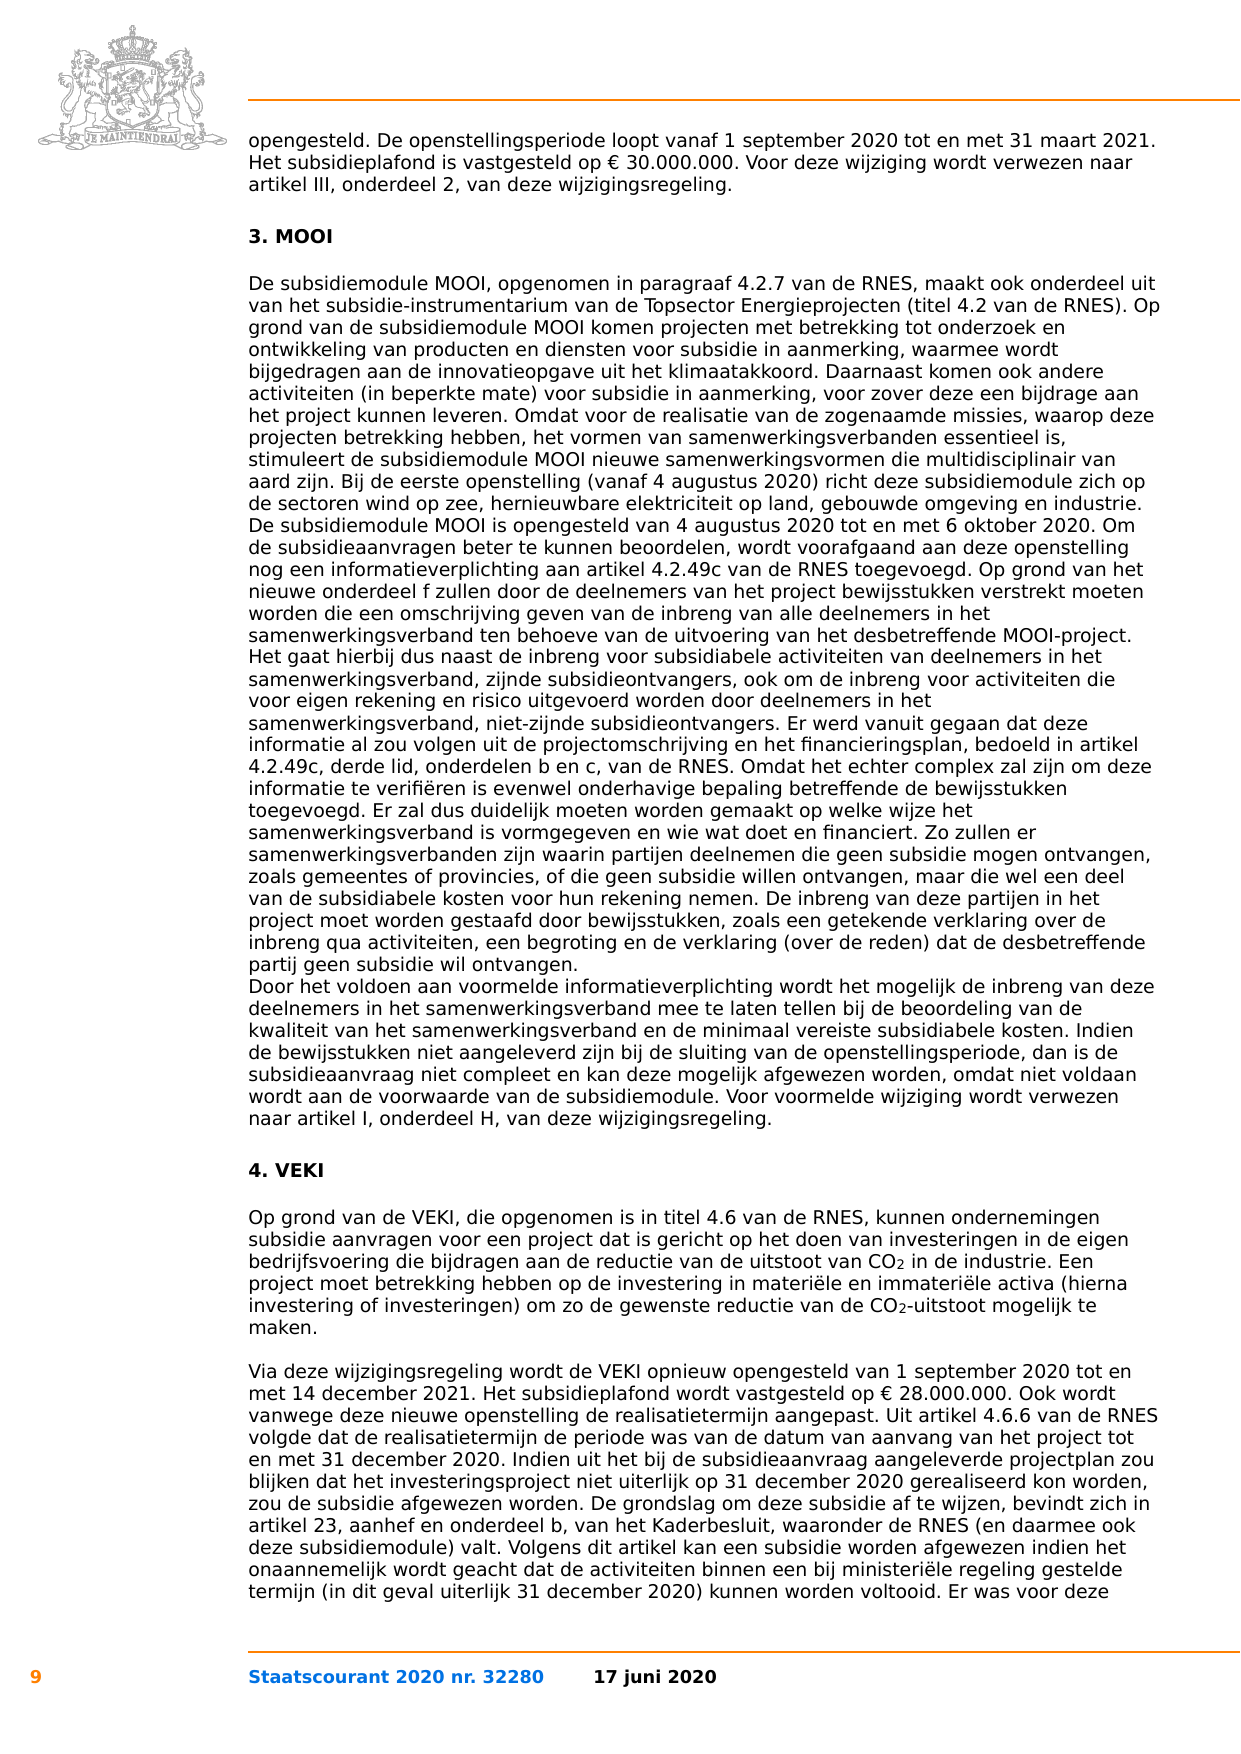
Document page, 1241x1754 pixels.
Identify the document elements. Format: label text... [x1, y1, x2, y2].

text Via deze wijzigingsregeling wordt de VEKI opnieuw opengesteld van 1 september 2020 tot en met 14 december 2021. Het subsidieplafond wordt vastgesteld op € 28.000.000. Ook wordt vanwege deze nieuwe openstelling de realisatietermijn aangepast. Uit artikel 4.6.6 van de RNES volgde dat de realisatietermijn de periode was van de datum van aanvang van het project tot en met 31 december 2020. Indien uit het bij de subsidieaanvraag aangeleverde projectplan zou blijken dat het investeringsproject niet uiterlijk op 31 december 2020 gerealiseerd kon worden, zou de subsidie afgewezen worden. De grondslag om deze subsidie af te wijzen, bevindt zich in artikel 23, aanhef en onderdeel b, van het Kaderbesluit, waaronder de RNES (en daarmee ook deze subsidiemodule) valt. Volgens dit artikel kan een subsidie worden afgewezen indien het onaannemelijk wordt geacht dat de activiteiten binnen een bij ministeriële regeling gestelde termijn (in dit geval uiterlijk 31 december 2020) kunnen worden voltooid. Er was voor deze [248, 1361, 1163, 1602]
subtitle 3. MOOI [248, 226, 1163, 248]
text De subsidiemodule MOOI is opengesteld van 4 augustus 2020 tot en met 6 oktober 2020. Om de subsidieaanvragen beter te kunnen beoordelen, wordt voorafgaand aan deze openstelling nog een informatieverplichting aan artikel 4.2.49c van de RNES toegevoegd. Op grond van het nieuwe onderdeel f zullen door de deelnemers van het project bewijsstukken verstrekt moeten worden die een omschrijving geven van de inbreng van alle deelnemers in het samenwerkingsverband ten behoeve van de uitvoering van het desbetreffende MOOI-project. Het gaat hierbij dus naast de inbreng voor subsidiabele activiteiten van deelnemers in het samenwerkingsverband, zijnde subsidieontvangers, ook om de inbreng voor activiteiten die voor eigen rekening en risico uitgevoerd worden door deelnemers in het samenwerkingsverband, niet-zijnde subsidieontvangers. Er werd vanuit gegaan dat deze informatie al zou volgen uit de projectomschrijving en het financieringsplan, bedoeld in artikel 4.2.49c, derde lid, onderdelen b en c, van de RNES. Omdat het echter complex zal zijn om deze informatie te verifiëren is evenwel onderhavige bepaling betreffende de bewijsstukken toegevoegd. Er zal dus duidelijk moeten worden gemaakt op welke wijze het samenwerkingsverband is vormgegeven en wie wat doet en financiert. Zo zullen er samenwerkingsverbanden zijn waarin partijen deelnemen die geen subsidie mogen ontvangen, zoals gemeentes of provincies, of die geen subsidie willen ontvangen, maar die wel een deel van de subsidiabele kosten voor hun rekening nemen. De inbreng van deze partijen in het project moet worden gestaafd door bewijsstukken, zoals een getekende verklaring over de inbreng qua activiteiten, een begroting en de verklaring (over de reden) dat de desbetreffende partij geen subsidie wil ontvangen. [248, 514, 1163, 976]
picture [38, 25, 227, 150]
text Op grond van de VEKI, die opgenomen is in titel 4.6 van de RNES, kunnen ondernemingen subsidie aanvragen voor een project dat is gericht op het doen van investeringen in de eigen bedrijfsvoering die bijdragen aan de reductie van de uitstoot van CO2 in de industrie. Een project moet betrekking hebben op de investering in materiële en immateriële activa (hierna investering of investeringen) om zo de gewenste reductie van de CO2-uitstoot mogelijk te maken. [248, 1207, 1163, 1339]
text opengesteld. De openstellingsperiode loopt vanaf 1 september 2020 tot en met 31 maart 2021. Het subsidieplafond is vastgesteld op € 30.000.000. Voor deze wijziging wordt verwezen naar artikel III, onderdeel 2, van deze wijzigingsregeling. [248, 130, 1163, 196]
subtitle 4. VEKI [248, 1160, 1163, 1182]
text De subsidiemodule MOOI, opgenomen in paragraaf 4.2.7 van de RNES, maakt ook onderdeel uit van het subsidie-instrumentarium van de Topsector Energieprojecten (titel 4.2 van de RNES). Op grond van de subsidiemodule MOOI komen projecten met betrekking tot onderzoek en ontwikkeling van producten en diensten voor subsidie in aanmerking, waarmee wordt bijgedragen aan de innovatieopgave uit het klimaatakkoord. Daarnaast komen ook andere activiteiten (in beperkte mate) voor subsidie in aanmerking, voor zover deze een bijdrage aan het project kunnen leveren. Omdat voor de realisatie van de zogenaamde missies, waarop deze projecten betrekking hebben, het vormen van samenwerkingsverbanden essentieel is, stimuleert de subsidiemodule MOOI nieuwe samenwerkingsvormen die multidisciplinair van aard zijn. Bij de eerste openstelling (vanaf 4 augustus 2020) richt deze subsidiemodule zich op de sectoren wind op zee, hernieuwbare elektriciteit op land, gebouwde omgeving en industrie. [248, 273, 1163, 514]
text Door het voldoen aan voormelde informatieverplichting wordt het mogelijk de inbreng van deze deelnemers in het samenwerkingsverband mee te laten tellen bij de beoordeling van de kwaliteit van het samenwerkingsverband en de minimaal vereiste subsidiabele kosten. Indien de bewijsstukken niet aangeleverd zijn bij de sluiting van de openstellingsperiode, dan is de subsidieaanvraag niet compleet en kan deze mogelijk afgewezen worden, omdat niet voldaan wordt aan de voorwaarde van de subsidiemodule. Voor voormelde wijziging wordt verwezen naar artikel I, onderdeel H, van deze wijzigingsregeling. [248, 976, 1163, 1130]
